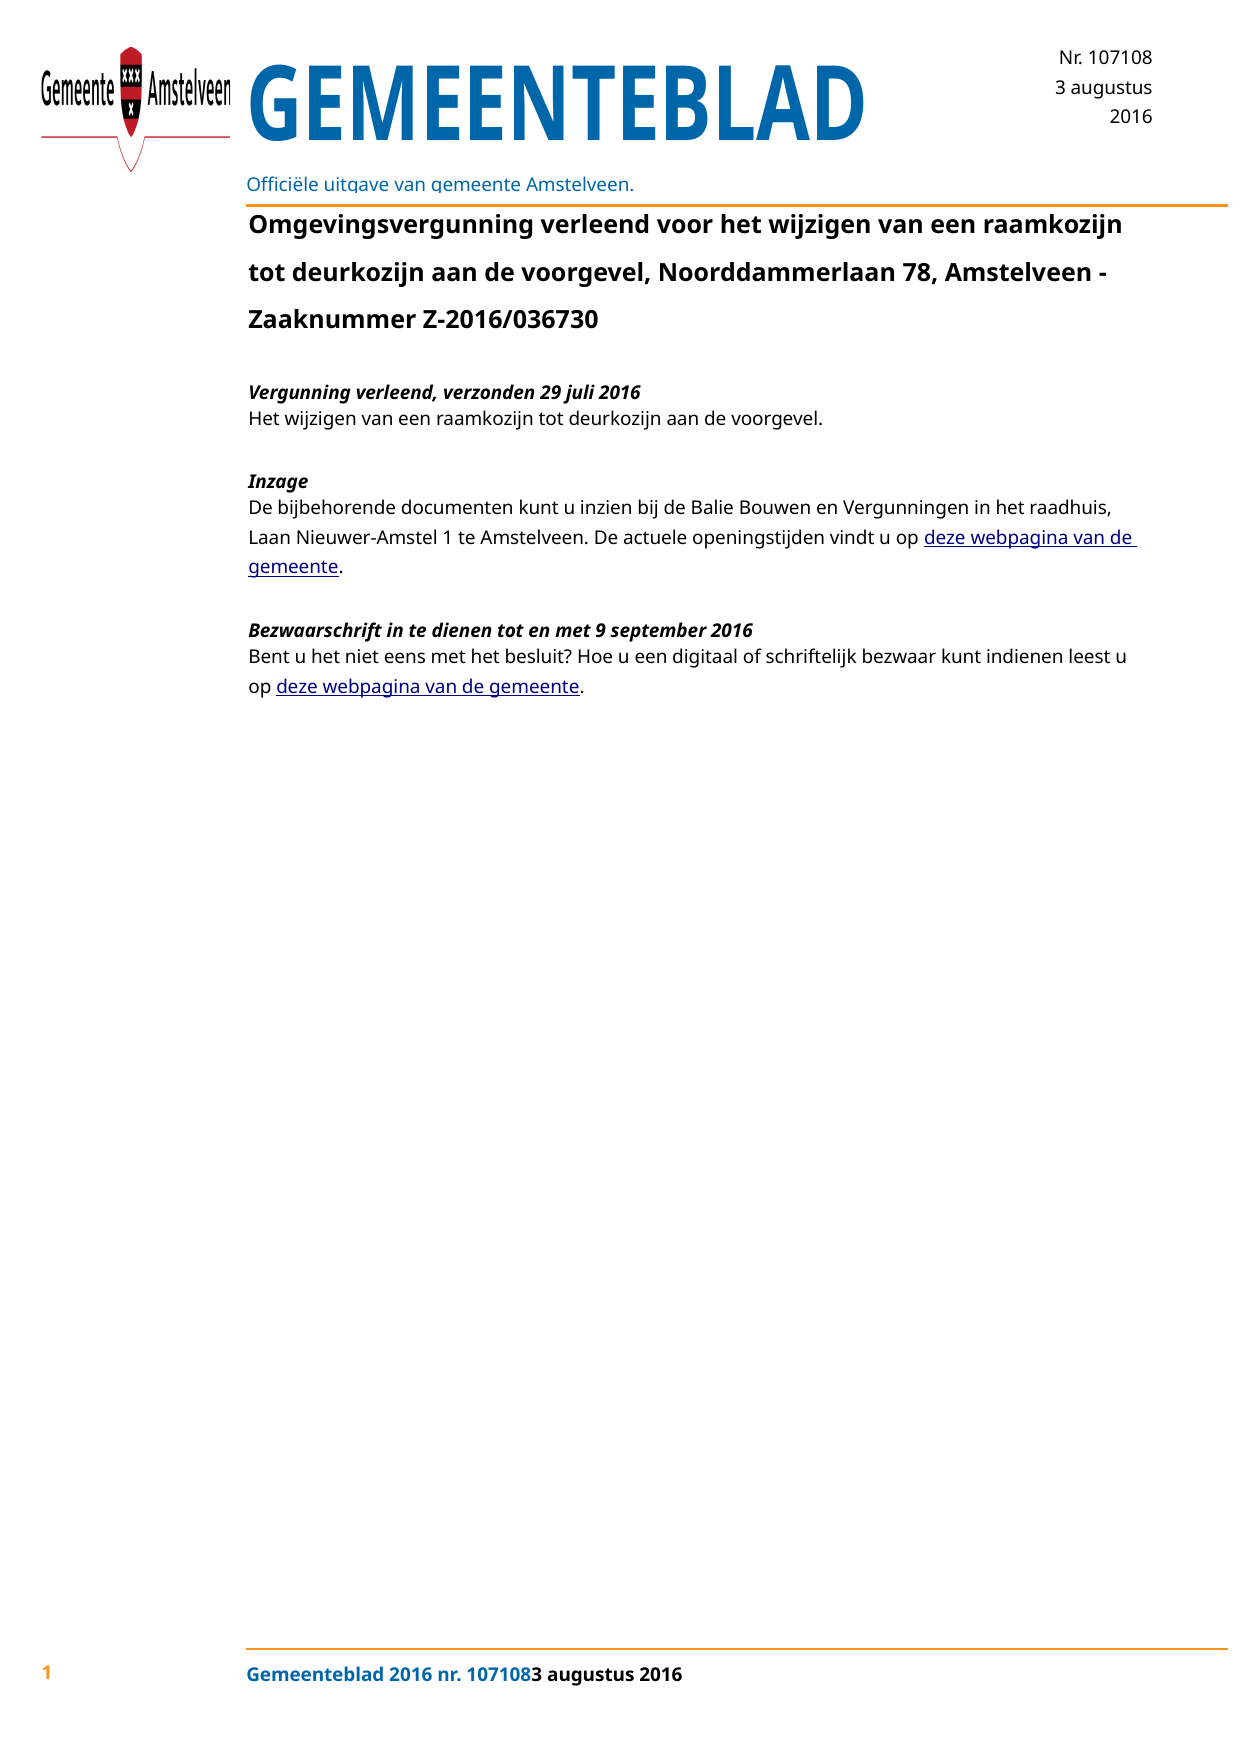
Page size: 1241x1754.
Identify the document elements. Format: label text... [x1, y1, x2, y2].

text Vergunning verleend, verzonden 29 juli 2016 [248, 379, 1152, 405]
text Omgevingsvergunning verleend voor het wijzigen van een raamkozijn tot deurkozijn aan de voorgevel, Noorddammerlaan 78, Amstelveen - Zaaknummer Z-2016/036730 [248, 207, 1152, 336]
picture [41, 47, 231, 172]
text Inzage [248, 469, 1152, 494]
text Bent u het niet eens met het besluit? Hoe u een digitaal of schriftelijk bezwaar kunt indienen leest u op deze webpagina van de gemeente. [248, 643, 1152, 699]
text Bezwaarschrift in te dienen tot en met 9 september 2016 [248, 618, 1152, 643]
text De bijbehorende documenten kunt u inzien bij de Balie Bouwen en Vergunningen in het raadhuis, Laan Nieuwer-Amstel 1 te Amstelveen. De actuele openingstijden vindt u op deze webpagina van de gemeente. [248, 494, 1152, 579]
text Het wijzigen van een raamkozijn tot deurkozijn aan de voorgevel. [248, 405, 1152, 431]
